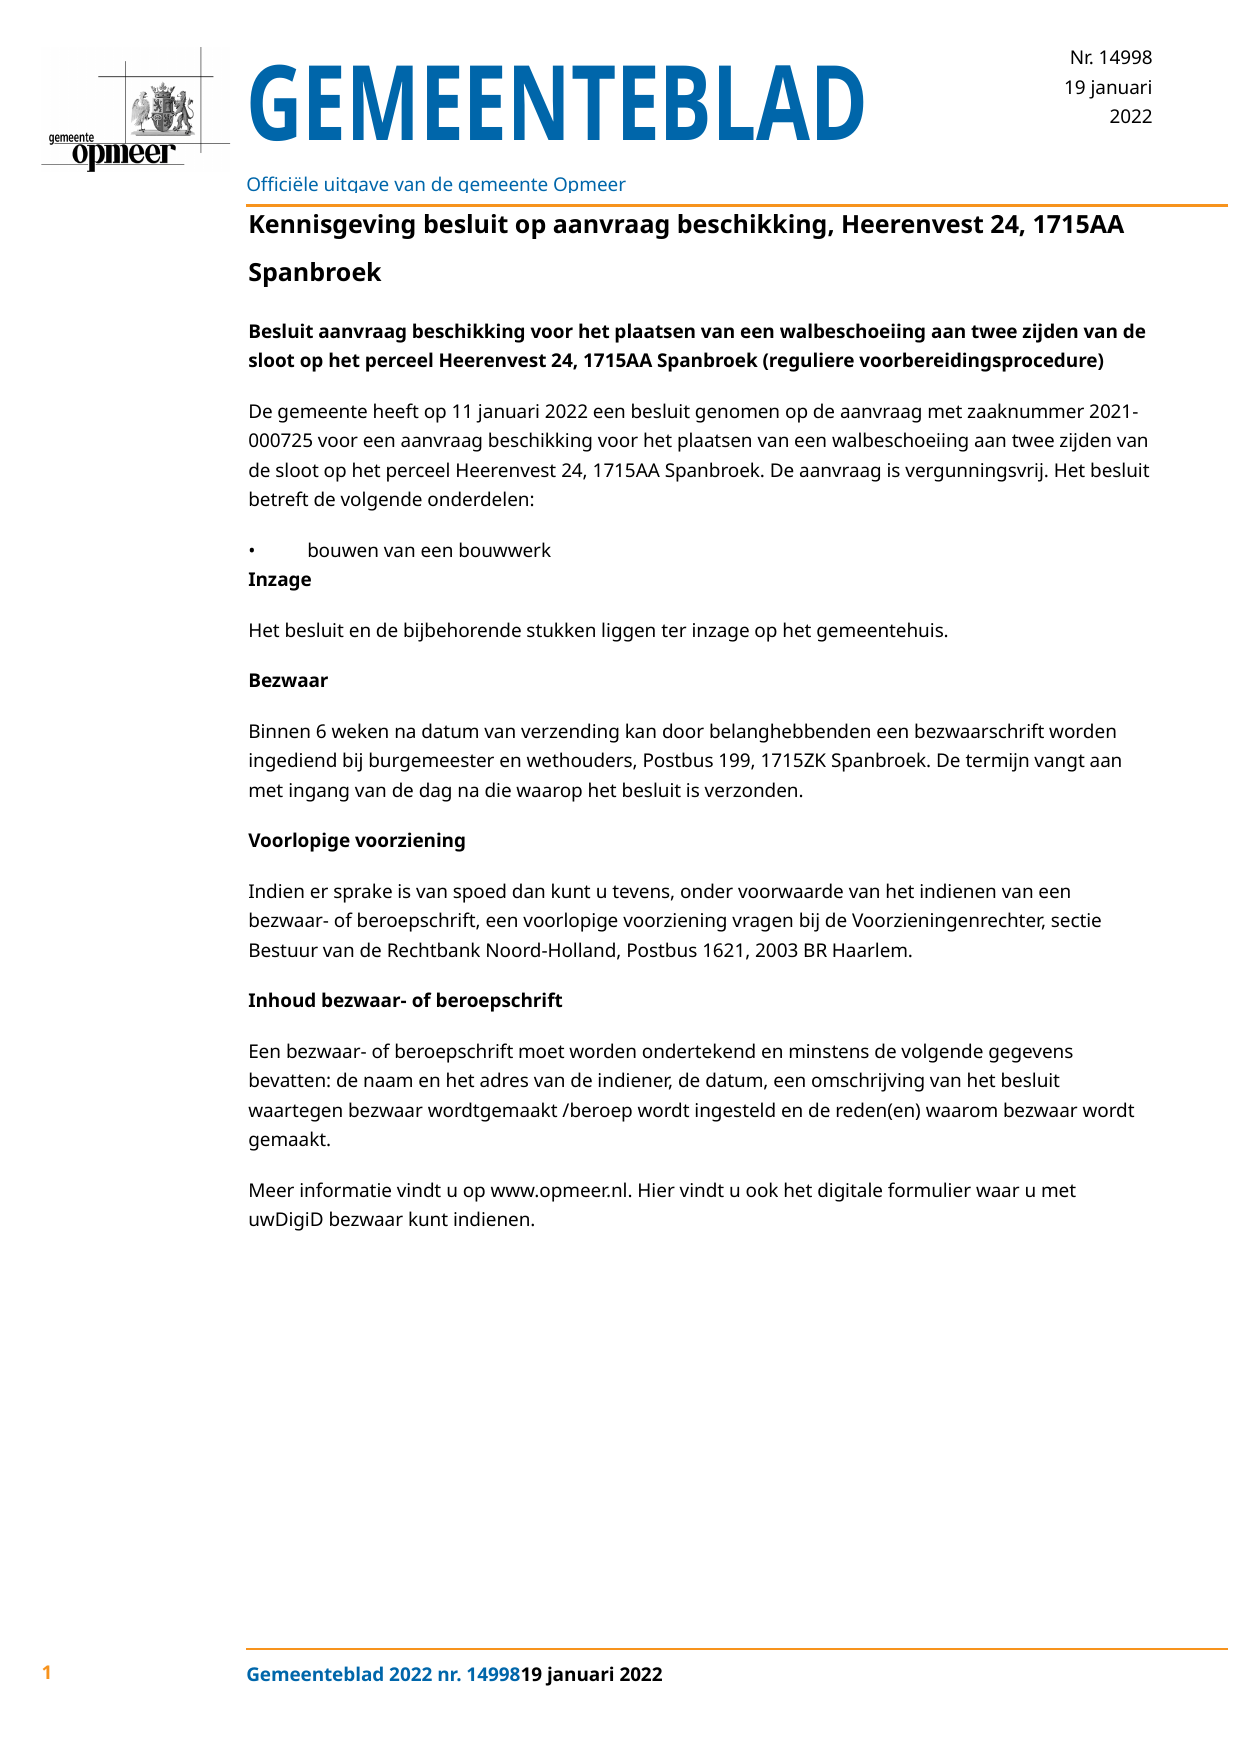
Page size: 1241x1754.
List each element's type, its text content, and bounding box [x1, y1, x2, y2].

text De gemeente heeft op 11 januari 2022 een besluit genomen op de aanvraag met zaaknummer 2021-000725 voor een aanvraag beschikking voor het plaatsen van een walbeschoeiing aan twee zijden van de sloot op het perceel Heerenvest 24, 1715AA Spanbroek. De aanvraag is vergunningsvrij. Het besluit betreft de volgende onderdelen: [248, 398, 1152, 512]
text Inhoud bezwaar- of beroepschrift [248, 987, 1152, 1013]
text Een bezwaar- of beroepschrift moet worden ondertekend en minstens de volgende gegevens bevatten: de naam en het adres van de indiener, de datum, een omschrijving van het besluit waartegen bezwaar wordtgemaakt /beroep wordt ingesteld en de reden(en) waarom bezwaar wordt gemaakt. [248, 1038, 1152, 1152]
text Besluit aanvraag beschikking voor het plaatsen van een walbeschoeiing aan twee zijden van de sloot op het perceel Heerenvest 24, 1715AA Spanbroek (reguliere voorbereidingsprocedure) [248, 318, 1152, 373]
text Binnen 6 weken na datum van verzending kan door belanghebbenden een bezwaarschrift worden ingediend bij burgemeester en wethouders, Postbus 199, 1715ZK Spanbroek. De termijn vangt aan met ingang van de dag na die waarop het besluit is verzonden. [248, 718, 1152, 803]
text Indien er sprake is van spoed dan kunt u tevens, onder voorwaarde van het indienen van een bezwaar- of beroepschrift, een voorlopige voorziening vragen bij de Voorzieningenrechter, sectie Bestuur van de Rechtbank Noord-Holland, Postbus 1621, 2003 BR Haarlem. [248, 878, 1152, 963]
list bouwen van een bouwwerk [248, 537, 1152, 563]
text Kennisgeving besluit op aanvraag beschikking, Heerenvest 24, 1715AA Spanbroek [248, 207, 1152, 288]
text Inzage [248, 567, 1152, 592]
picture [41, 47, 231, 172]
text Voorlopige voorziening [248, 827, 1152, 853]
text Het besluit en de bijbehorende stukken liggen ter inzage op het gemeentehuis. [248, 617, 1152, 643]
text Meer informatie vindt u op www.opmeer.nl. Hier vindt u ook het digitale formulier waar u met uwDigiD bezwaar kunt indienen. [248, 1177, 1152, 1232]
text Bezwaar [248, 667, 1152, 693]
